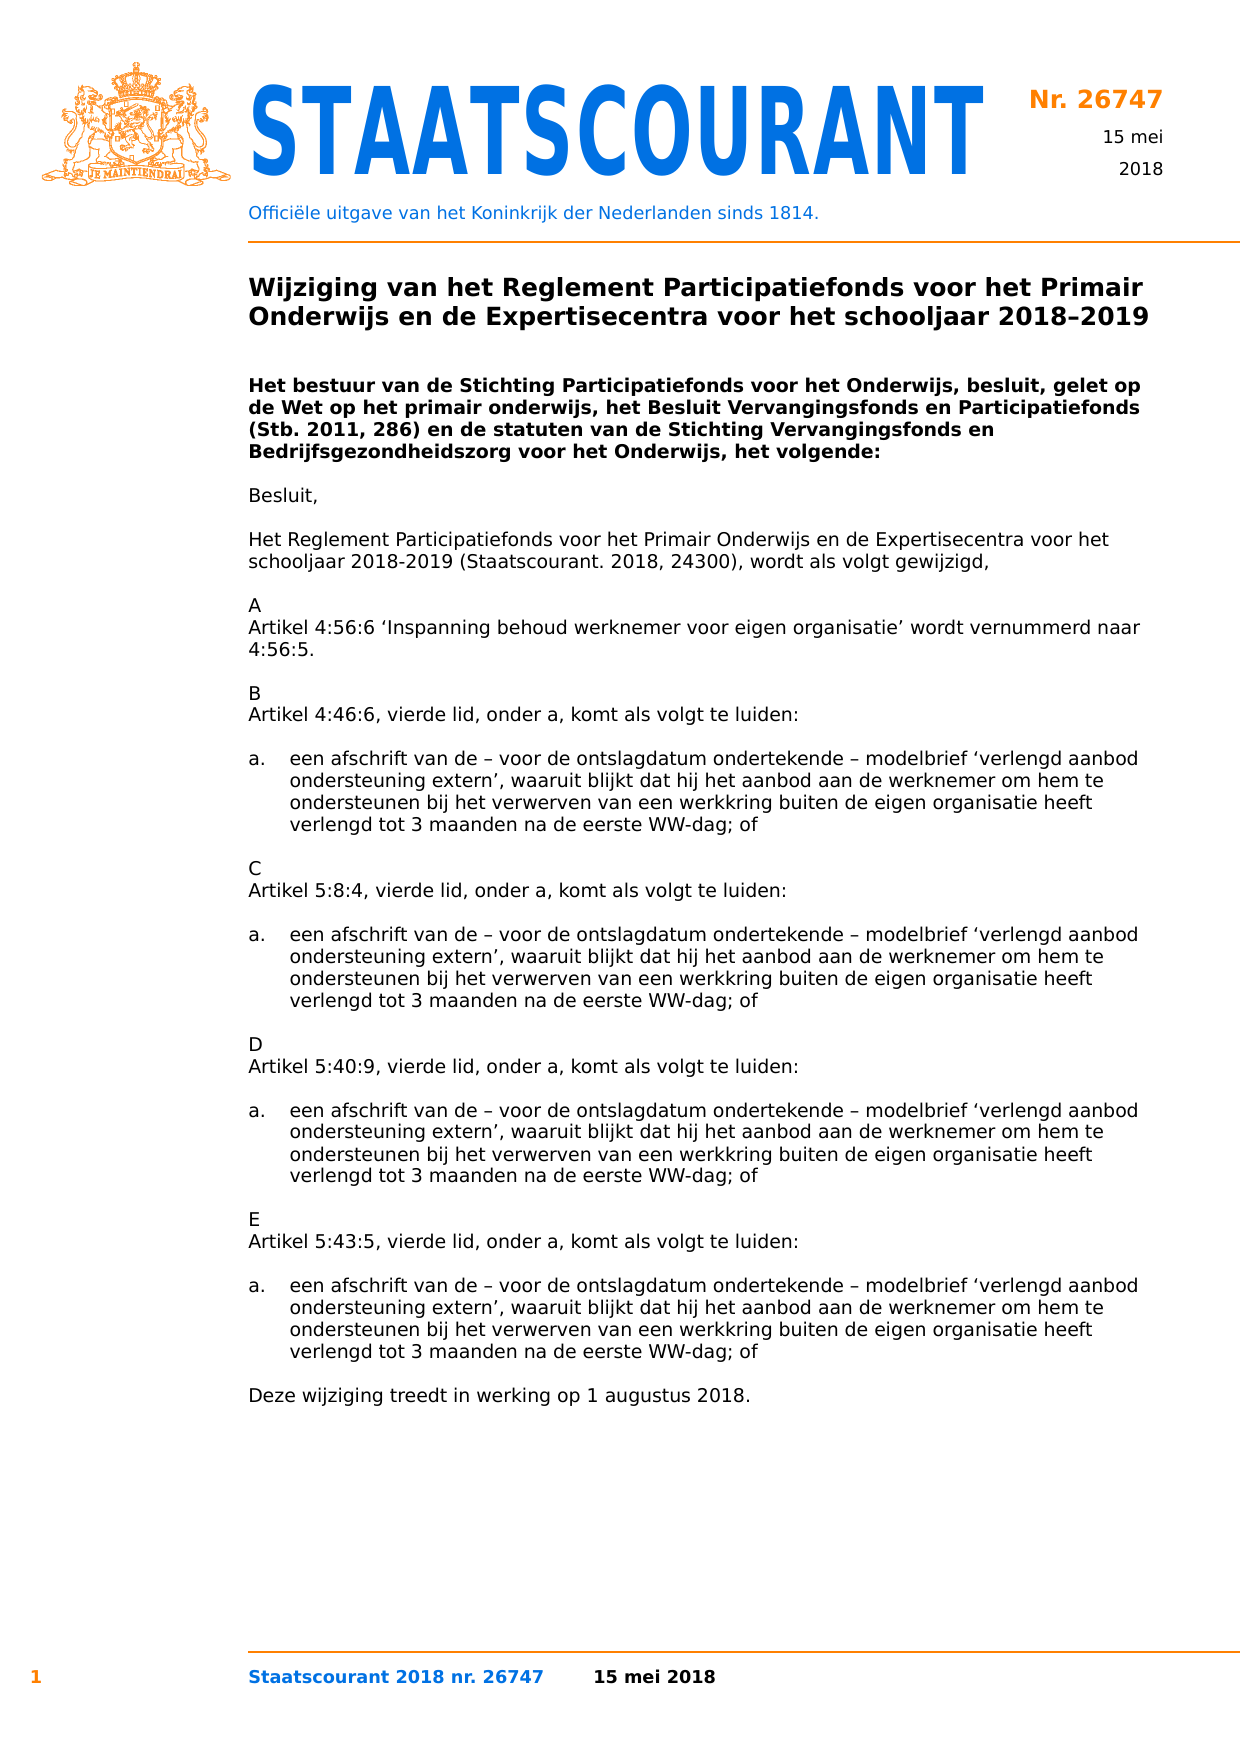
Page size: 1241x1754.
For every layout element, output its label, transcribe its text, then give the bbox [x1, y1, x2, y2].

text Het bestuur van de Stichting Participatiefonds voor het Onderwijs, besluit, gelet op de Wet op het primair onderwijs, het Besluit Vervangingsfonds en Participatiefonds (Stb. 2011, 286) en de statuten van de Stichting Vervangingsfonds en Bedrijfsgezondheidszorg voor het Onderwijs, het volgende: [248, 375, 1163, 463]
text Artikel 5:8:4, vierde lid, onder a, komt als volgt te luiden: [248, 880, 1163, 902]
text Deze wijziging treedt in werking op 1 augustus 2018. [248, 1385, 1163, 1407]
text E [248, 1209, 1163, 1231]
text a. een afschrift van de – voor de ontslagdatum ondertekende – modelbrief ‘verlengd aanbod ondersteuning extern’, waaruit blijkt dat hij het aanbod aan de werknemer om hem te ondersteunen bij het verwerven van een werkkring buiten de eigen organisatie heeft verlengd tot 3 maanden na de eerste WW-dag; of [248, 748, 1163, 836]
table_header [25, 62, 248, 241]
text Het Reglement Participatiefonds voor het Primair Onderwijs en de Expertisecentra voor het schooljaar 2018-2019 (Staatscourant. 2018, 24300), wordt als volgt gewijzigd, [248, 529, 1163, 573]
text D [248, 1034, 1163, 1056]
table_header Nr. 26747 [998, 62, 1240, 121]
text Besluit, [248, 485, 1163, 507]
text B [248, 682, 1163, 704]
table_cell Officiële uitgave van het Koninkrijk der Nederlanden sinds 1814. [248, 203, 1240, 241]
picture [41, 62, 231, 186]
text a. een afschrift van de – voor de ontslagdatum ondertekende – modelbrief ‘verlengd aanbod ondersteuning extern’, waaruit blijkt dat hij het aanbod aan de werknemer om hem te ondersteunen bij het verwerven van een werkkring buiten de eigen organisatie heeft verlengd tot 3 maanden na de eerste WW-dag; of [248, 924, 1163, 1012]
text Artikel 5:43:5, vierde lid, onder a, komt als volgt te luiden: [248, 1231, 1163, 1253]
text Artikel 4:56:6 ‘Inspanning behoud werknemer voor eigen organisatie’ wordt vernummerd naar 4:56:5. [248, 617, 1163, 661]
subtitle Wijziging van het Reglement Participatiefonds voor het Primair Onderwijs en de Expertisecentra voor het schooljaar 2018–2019 [248, 273, 1163, 331]
table_cell 2018 [998, 153, 1240, 203]
table_cell 15 mei [998, 121, 1240, 153]
text Artikel 5:40:9, vierde lid, onder a, komt als volgt te luiden: [248, 1056, 1163, 1078]
text a. een afschrift van de – voor de ontslagdatum ondertekende – modelbrief ‘verlengd aanbod ondersteuning extern’, waaruit blijkt dat hij het aanbod aan de werknemer om hem te ondersteunen bij het verwerven van een werkkring buiten de eigen organisatie heeft verlengd tot 3 maanden na de eerste WW-dag; of [248, 1275, 1163, 1363]
text A [248, 594, 1163, 617]
text Artikel 4:46:6, vierde lid, onder a, komt als volgt te luiden: [248, 704, 1163, 726]
text a. een afschrift van de – voor de ontslagdatum ondertekende – modelbrief ‘verlengd aanbod ondersteuning extern’, waaruit blijkt dat hij het aanbod aan de werknemer om hem te ondersteunen bij het verwerven van een werkkring buiten de eigen organisatie heeft verlengd tot 3 maanden na de eerste WW-dag; of [248, 1099, 1163, 1187]
text C [248, 858, 1163, 880]
table_header STAATSCOURANT [248, 62, 998, 203]
